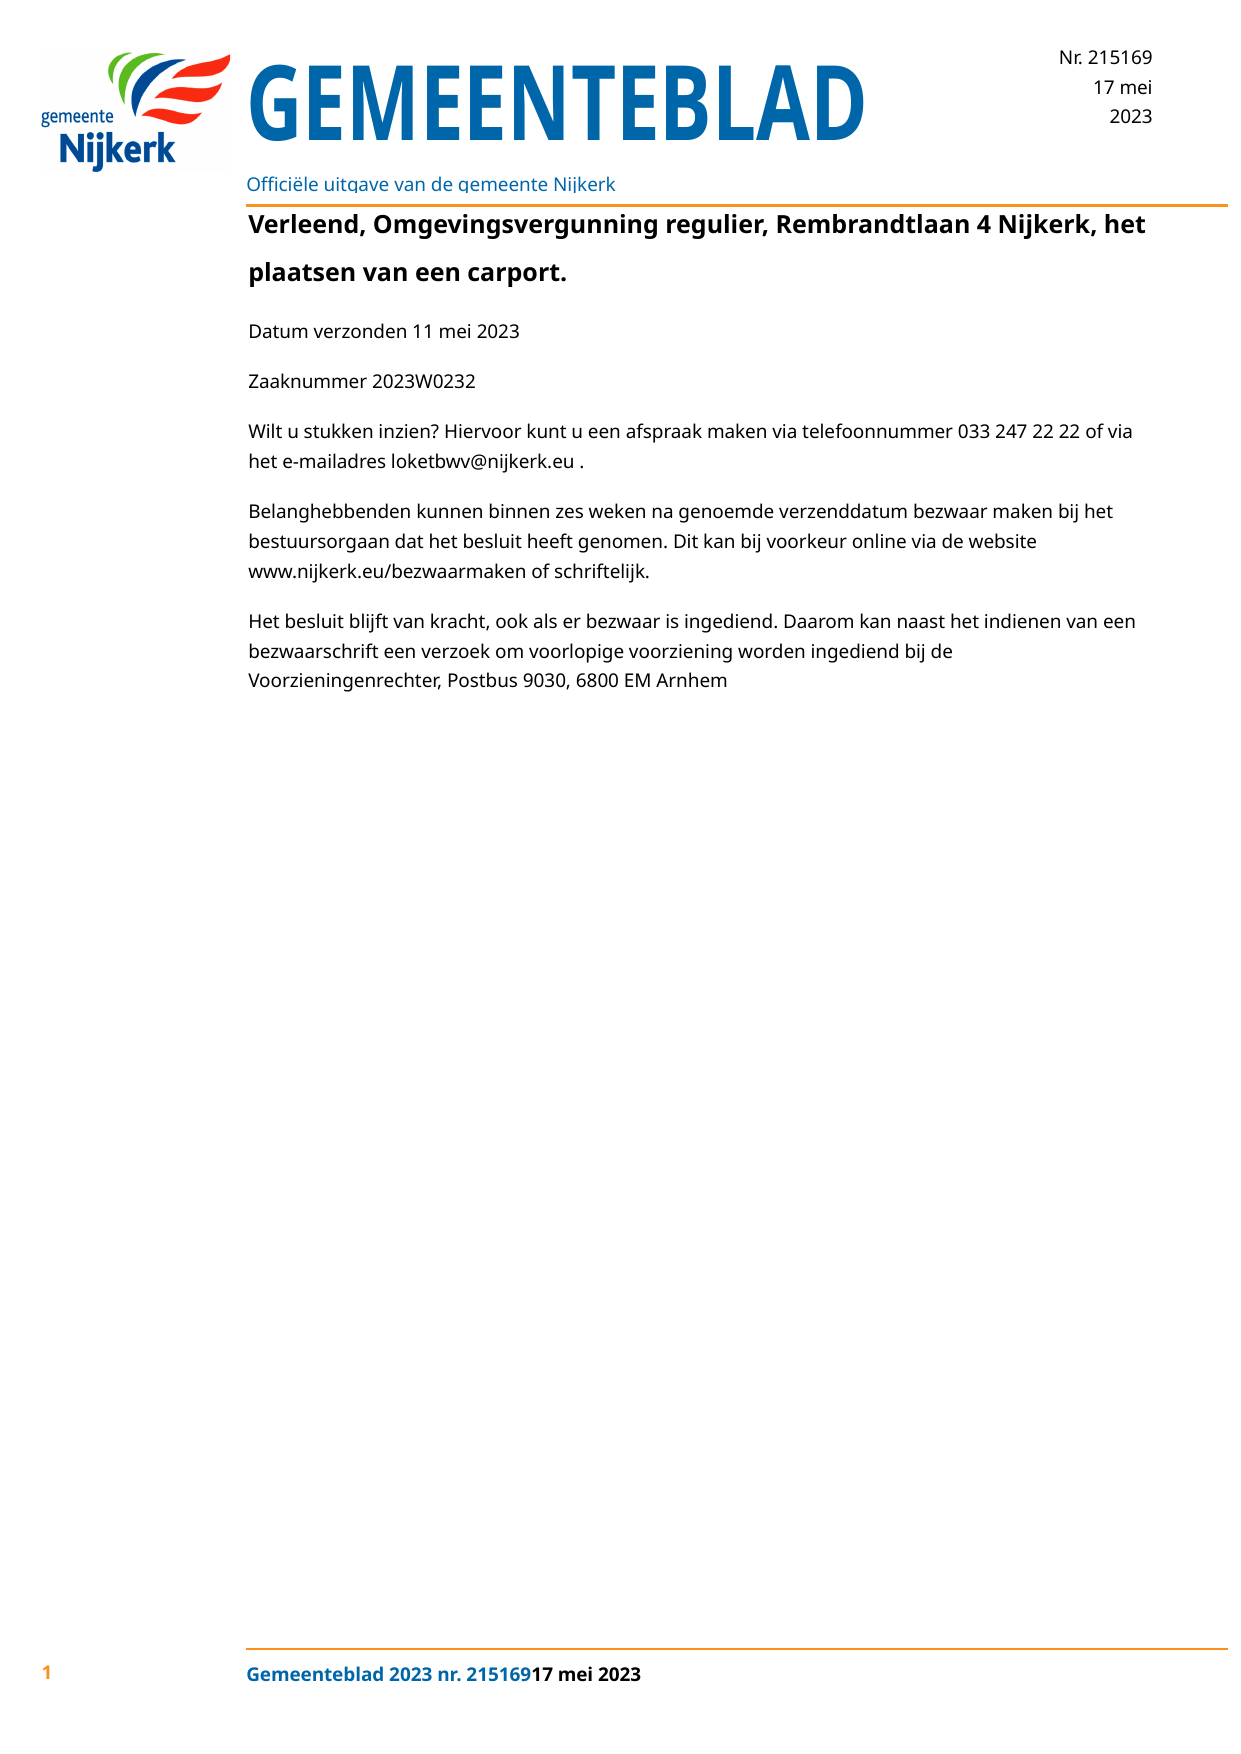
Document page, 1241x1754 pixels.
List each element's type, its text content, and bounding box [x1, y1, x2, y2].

text Zaaknummer 2023W0232 [248, 368, 1152, 394]
picture [41, 47, 231, 172]
text Belanghebbenden kunnen binnen zes weken na genoemde verzenddatum bezwaar maken bij het bestuursorgaan dat het besluit heeft genomen. Dit kan bij voorkeur online via de website www.nijkerk.eu/bezwaarmaken of schriftelijk. [248, 499, 1152, 584]
text Wilt u stukken inzien? Hiervoor kunt u een afspraak maken via telefoonnummer 033 247 22 22 of via het e-mailadres loketbwv@nijkerk.eu . [248, 419, 1152, 474]
text Verleend, Omgevingsvergunning regulier, Rembrandtlaan 4 Nijkerk, het plaatsen van een carport. [248, 207, 1152, 288]
text Het besluit blijft van kracht, ook als er bezwaar is ingediend. Daarom kan naast het indienen van een bezwaarschrift een verzoek om voorlopige voorziening worden ingediend bij de Voorzieningenrechter, Postbus 9030, 6800 EM Arnhem [248, 608, 1152, 693]
text Datum verzonden 11 mei 2023 [248, 318, 1152, 344]
